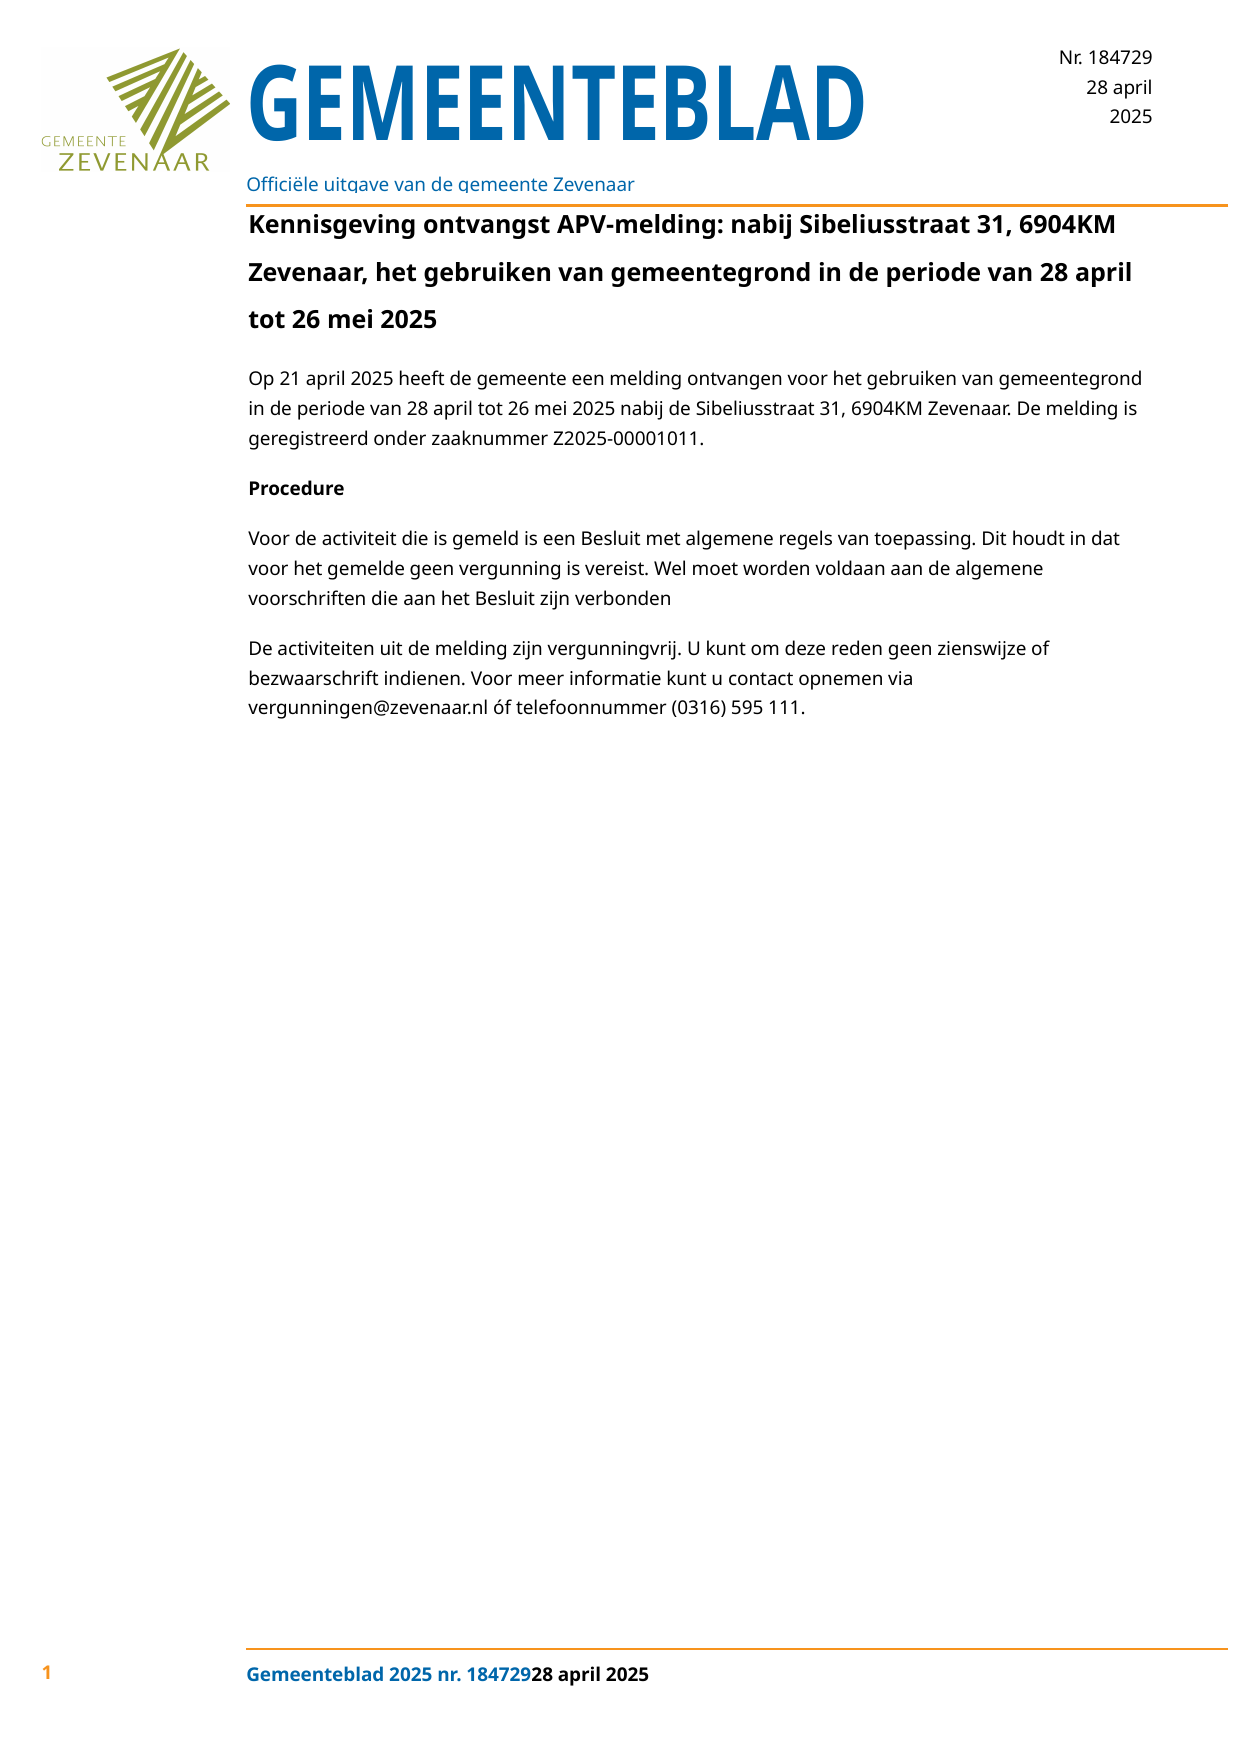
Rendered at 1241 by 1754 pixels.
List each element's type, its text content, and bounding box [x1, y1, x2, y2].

text Kennisgeving ontvangst APV-melding: nabij Sibeliusstraat 31, 6904KM Zevenaar, het gebruiken van gemeentegrond in de periode van 28 april tot 26 mei 2025 [248, 207, 1152, 336]
text Procedure [248, 475, 1152, 501]
text Op 21 april 2025 heeft de gemeente een melding ontvangen voor het gebruiken van gemeentegrond in de periode van 28 april tot 26 mei 2025 nabij de Sibeliusstraat 31, 6904KM Zevenaar. De melding is geregistreerd onder zaaknummer Z2025-00001011. [248, 366, 1152, 450]
text De activiteiten uit de melding zijn vergunningvrij. U kunt om deze reden geen zienswijze of bezwaarschrift indienen. Voor meer informatie kunt u contact opnemen via vergunningen@zevenaar.nl óf telefoonnummer (0316) 595 111. [248, 635, 1152, 720]
text Voor de activiteit die is gemeld is een Besluit met algemene regels van toepassing. Dit houdt in dat voor het gemelde geen vergunning is vereist. Wel moet worden voldaan aan de algemene voorschriften die aan het Besluit zijn verbonden [248, 526, 1152, 610]
picture [41, 47, 231, 172]
